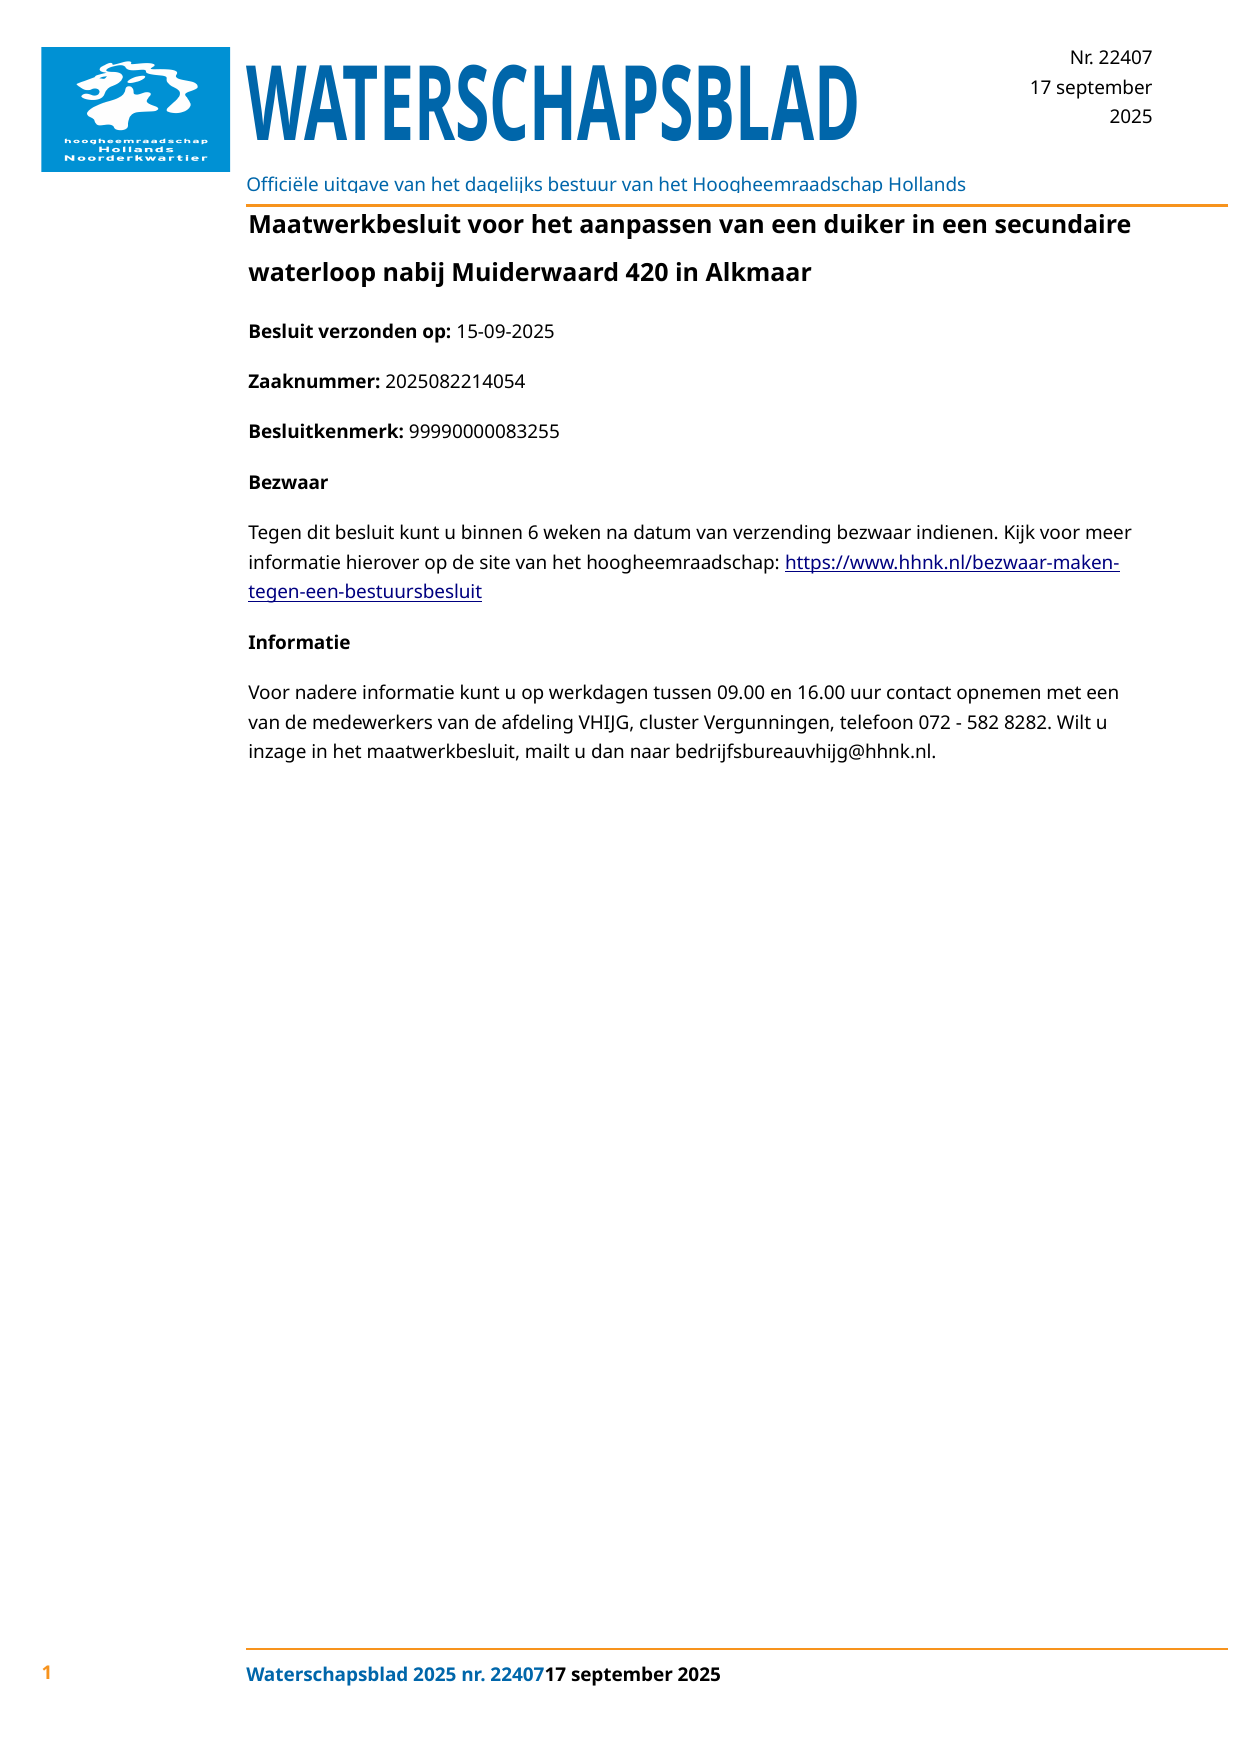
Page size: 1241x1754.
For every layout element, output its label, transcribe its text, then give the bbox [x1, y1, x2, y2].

text Bezwaar [248, 469, 1152, 495]
text Tegen dit besluit kunt u binnen 6 weken na datum van verzending bezwaar indienen. Kijk voor meer informatie hierover op de site van het hoogheemraadschap: https://www.hhnk.nl/bezwaar-maken-tegen-een-bestuursbesluit [248, 519, 1152, 604]
text Zaaknummer: 2025082214054 [248, 368, 1152, 394]
text Besluitkenmerk: 99990000083255 [248, 419, 1152, 444]
picture [78, 64, 122, 99]
text Voor nadere informatie kunt u op werkdagen tussen 09.00 en 16.00 uur contact opnemen met een van de medewerkers van de afdeling VHIJG, cluster Vergunningen, telefoon 072 - 582 8282. Wilt u inzage in het maatwerkbesluit, mailt u dan naar bedrijfsbureauvhijg@hhnk.nl. [248, 679, 1152, 764]
picture [88, 87, 157, 130]
text Maatwerkbesluit voor het aanpassen van een duiker in een secundaire waterloop nabij Muiderwaard 420 in Alkmaar [248, 207, 1152, 288]
picture [129, 76, 144, 82]
text Besluit verzonden op: 15-09-2025 [248, 318, 1152, 344]
picture [118, 62, 197, 112]
text Informatie [248, 629, 1152, 655]
